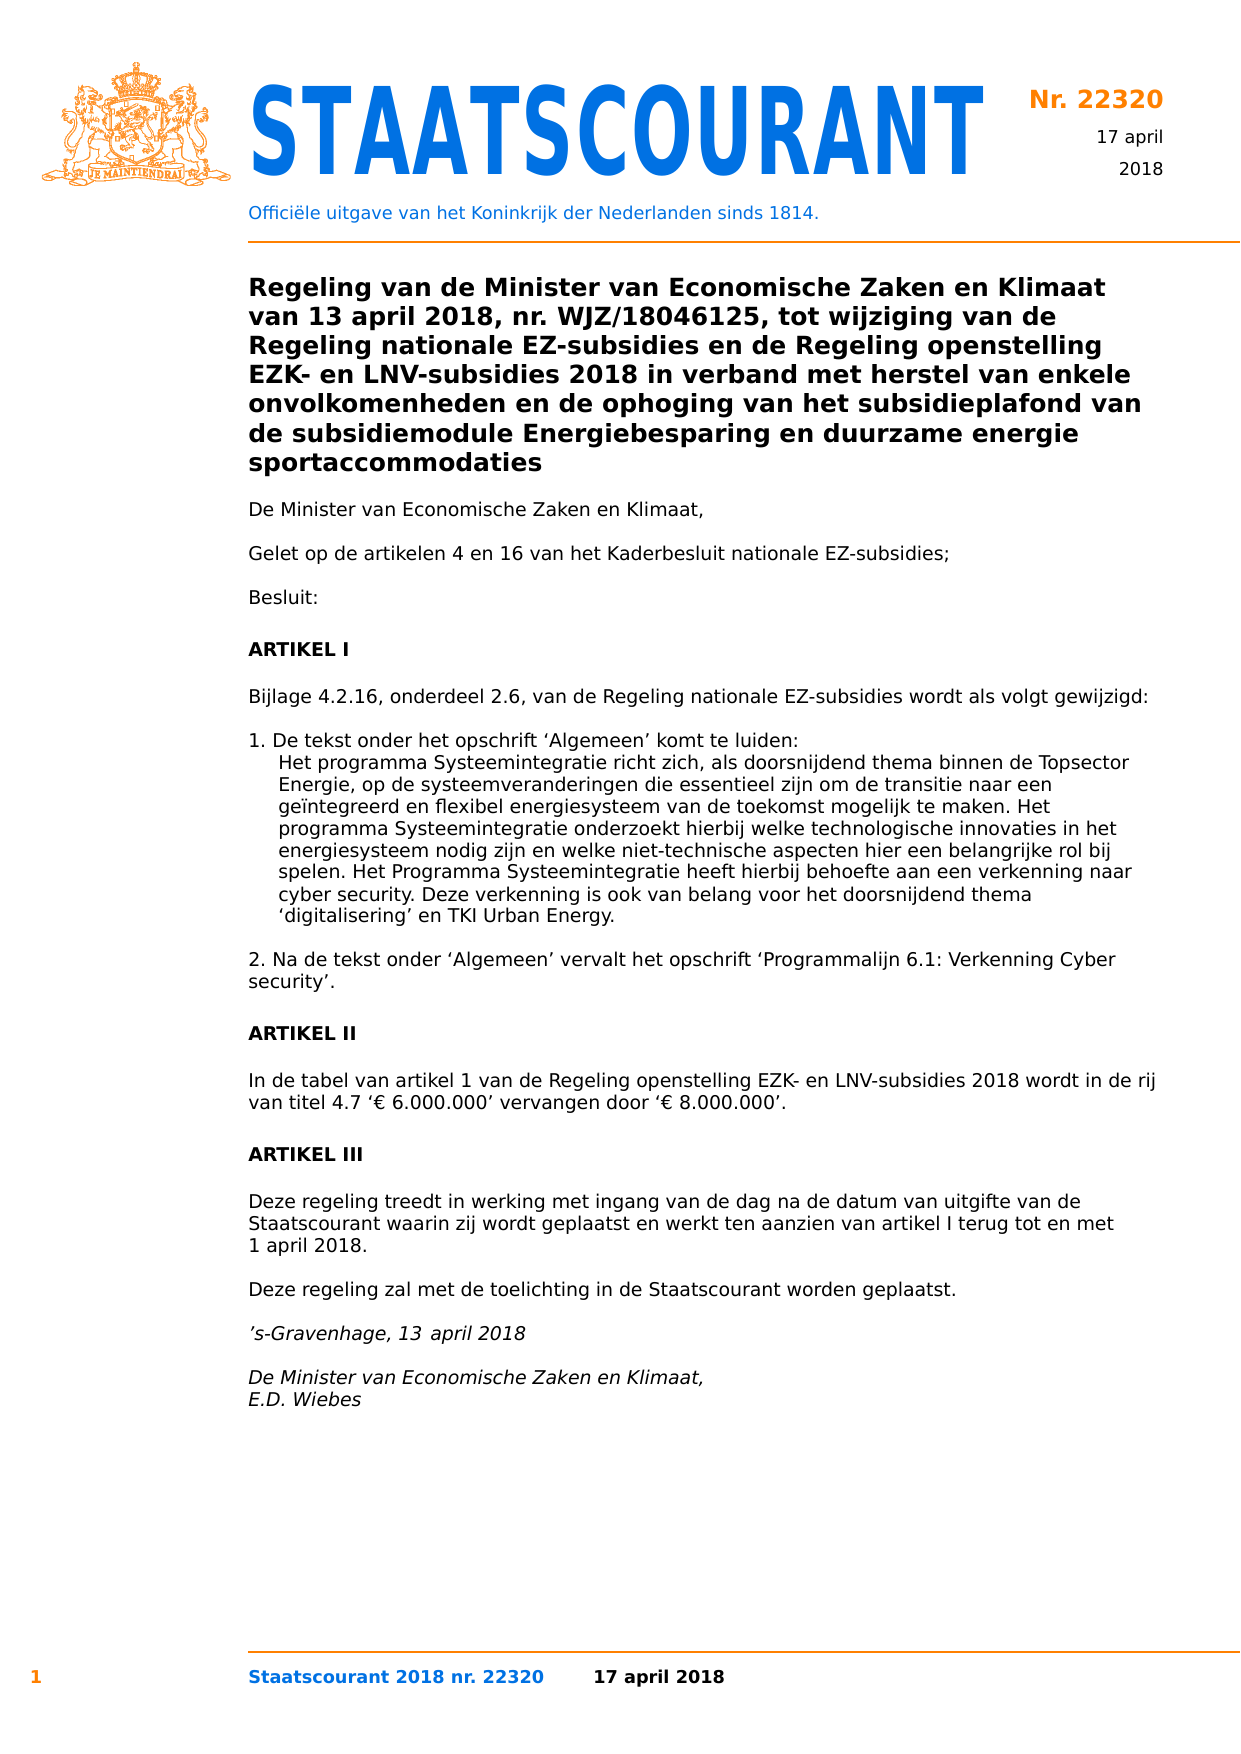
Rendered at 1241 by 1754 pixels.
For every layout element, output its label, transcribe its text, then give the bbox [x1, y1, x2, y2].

text 1. De tekst onder het opschrift ‘Algemeen’ komt te luiden: [248, 729, 1163, 752]
text Het programma Systeemintegratie richt zich, als doorsnijdend thema binnen de Topsector Energie, op de systeemveranderingen die essentieel zijn om de transitie naar een geïntegreerd en flexibel energiesysteem van de toekomst mogelijk te maken. Het programma Systeemintegratie onderzoekt hierbij welke technologische innovaties in het energiesysteem nodig zijn en welke niet-technische aspecten hier een belangrijke rol bij spelen. Het Programma Systeemintegratie heeft hierbij behoefte aan een verkenning naar cyber security. Deze verkenning is ook van belang voor het doorsnijdend thema ‘digitalisering’ en TKI Urban Energy. [278, 752, 1163, 927]
subtitle Regeling van de Minister van Economische Zaken en Klimaat van 13 april 2018, nr. WJZ/18046125, tot wijziging van de Regeling nationale EZ-subsidies en de Regeling openstelling EZK- en LNV-subsidies 2018 in verband met herstel van enkele onvolkomenheden en de ophoging van het subsidieplafond van de subsidiemodule Energiebesparing en duurzame energie sportaccommodaties [248, 273, 1163, 477]
table_cell 17 april [998, 121, 1240, 153]
table_cell 2018 [998, 153, 1240, 203]
table_header STAATSCOURANT [248, 62, 998, 203]
table_header Nr. 22320 [998, 62, 1240, 121]
picture [41, 62, 231, 186]
text Besluit: [248, 587, 1163, 609]
table_cell Officiële uitgave van het Koninkrijk der Nederlanden sinds 1814. [248, 203, 1240, 241]
text De Minister van Economische Zaken en Klimaat, [248, 499, 1163, 521]
text De Minister van Economische Zaken en Klimaat, E.D. Wiebes [248, 1367, 1163, 1411]
subtitle ARTIKEL I [248, 639, 1163, 661]
subtitle ARTIKEL III [248, 1144, 1163, 1166]
table_header [25, 62, 248, 241]
subtitle ARTIKEL II [248, 1023, 1163, 1045]
text Bijlage 4.2.16, onderdeel 2.6, van de Regeling nationale EZ-subsidies wordt als volgt gewijzigd: [248, 686, 1163, 708]
text In de tabel van artikel 1 van de Regeling openstelling EZK- en LNV-subsidies 2018 wordt in de rij van titel 4.7 ‘€ 6.000.000’ vervangen door ‘€ 8.000.000’. [248, 1070, 1163, 1114]
text ’s-Gravenhage, 13 april 2018 [248, 1323, 1163, 1345]
text Deze regeling treedt in werking met ingang van de dag na de datum van uitgifte van de Staatscourant waarin zij wordt geplaatst en werkt ten aanzien van artikel I terug tot en met 1 april 2018. [248, 1191, 1163, 1257]
text Deze regeling zal met de toelichting in de Staatscourant worden geplaatst. [248, 1279, 1163, 1301]
text 2. Na de tekst onder ‘Algemeen’ vervalt het opschrift ‘Programmalijn 6.1: Verkenning Cyber security’. [248, 949, 1163, 993]
text Gelet op de artikelen 4 en 16 van het Kaderbesluit nationale EZ-subsidies; [248, 543, 1163, 565]
